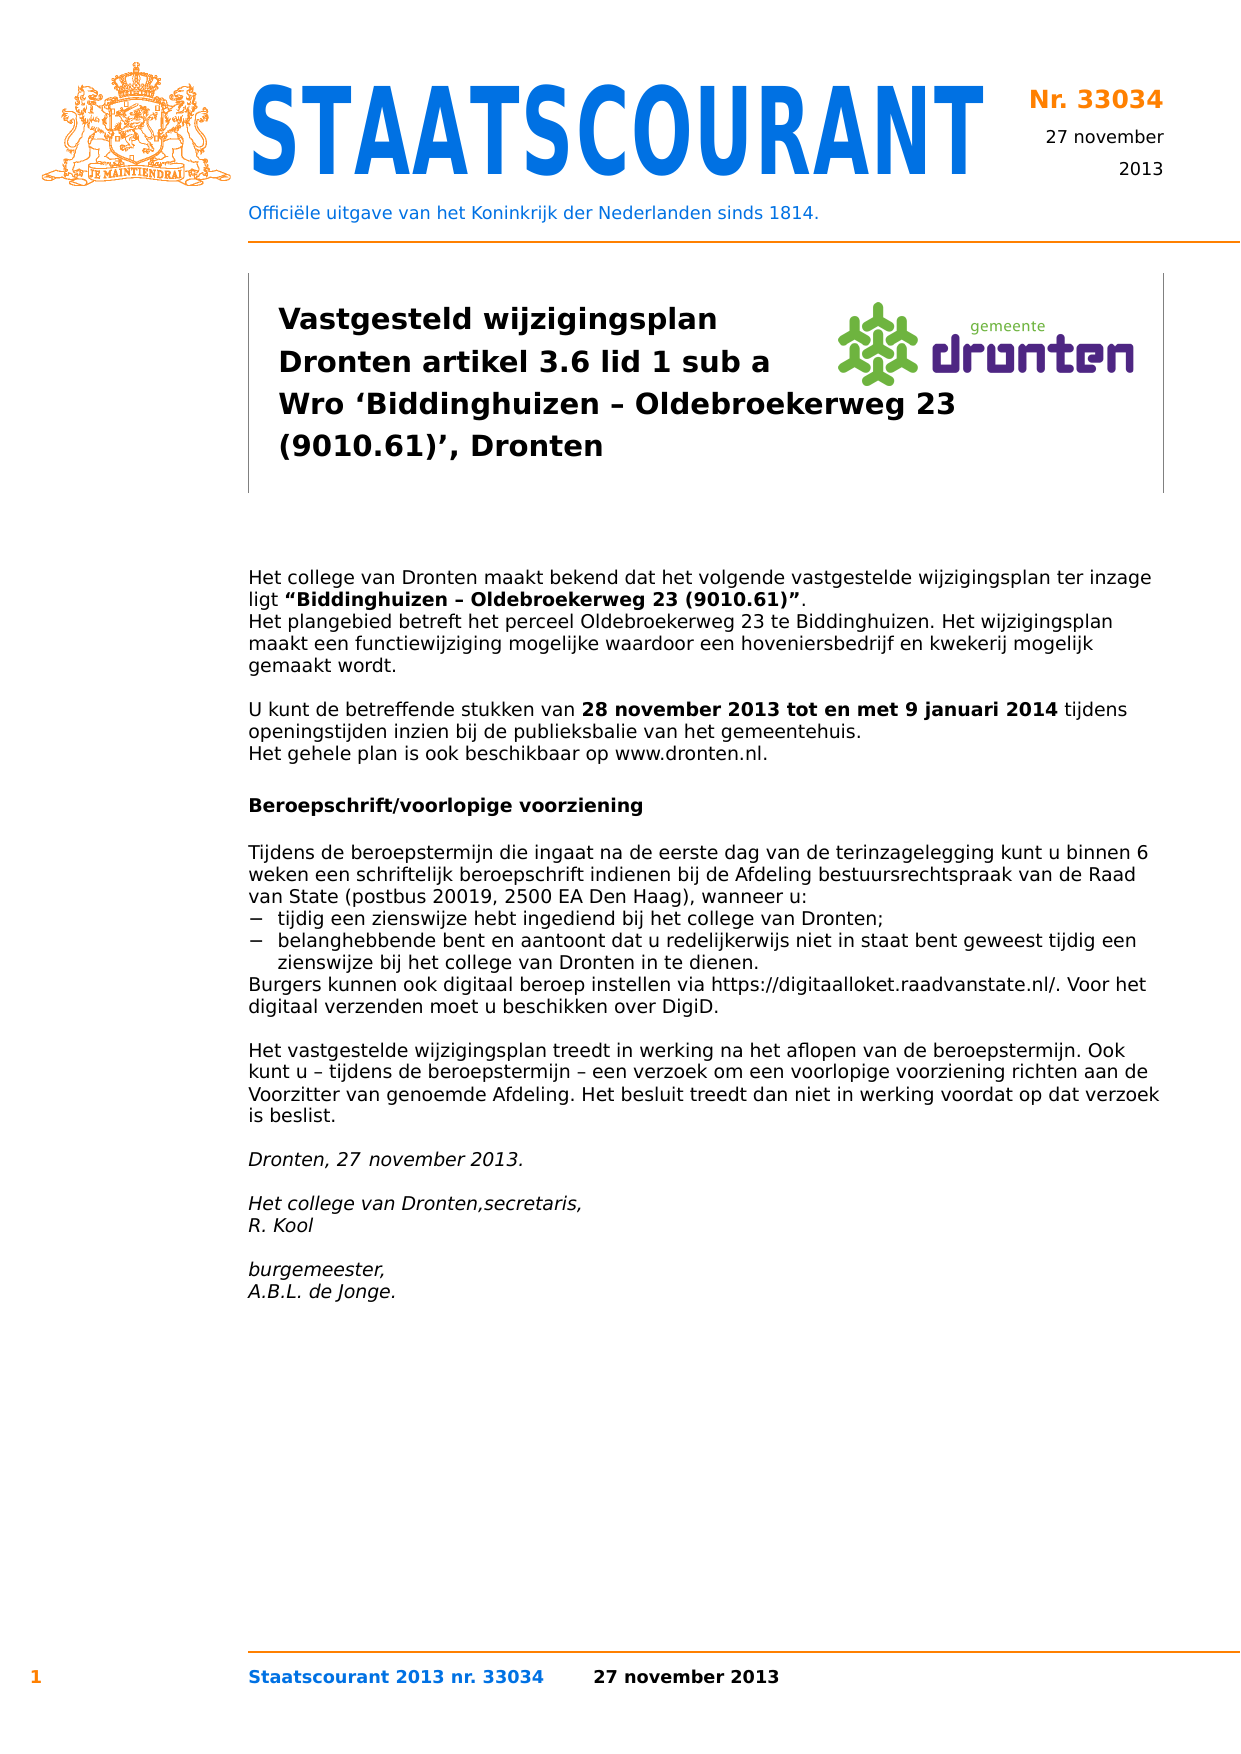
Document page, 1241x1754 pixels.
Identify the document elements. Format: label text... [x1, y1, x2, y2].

text Het college van Dronten,secretaris, R. Kool [248, 1193, 1163, 1237]
text Het college van Dronten maakt bekend dat het volgende vastgestelde wijzigingsplan ter inzage ligt “Biddinghuizen – Oldebroekerweg 23 (9010.61)”. [248, 567, 1163, 611]
text Dronten, 27 november 2013. [248, 1149, 1163, 1171]
text Tijdens de beroepstermijn die ingaat na de eerste dag van de terinzagelegging kunt u binnen 6 weken een schriftelijk beroepschrift indienen bij de Afdeling bestuursrechtspraak van de Raad van State (postbus 20019, 2500 EA Den Haag), wanneer u: [248, 842, 1163, 908]
text − belanghebbende bent en aantoont dat u redelijkerwijs niet in staat bent geweest tijdig een zienswijze bij het college van Dronten in te dienen. [248, 930, 1163, 974]
table_cell 2013 [998, 153, 1240, 203]
text Het vastgestelde wijzigingsplan treedt in werking na het aflopen van de beroepstermijn. Ook kunt u – tijdens de beroepstermijn – een verzoek om een voorlopige voorziening richten aan de Voorzitter van genoemde Afdeling. Het besluit treedt dan niet in werking voordat op dat verzoek is beslist. [248, 1039, 1163, 1127]
subtitle Vastgesteld wijzigingsplan Dronten artikel 3.6 lid 1 sub a Wro ‘Biddinghuizen – Oldebroekerweg 23 (9010.61)’, Dronten [249, 273, 1163, 493]
table_header STAATSCOURANT [248, 62, 998, 203]
table_header Nr. 33034 [998, 62, 1240, 121]
table_header [25, 62, 248, 241]
text Het gehele plan is ook beschikbaar op www.dronten.nl. [248, 743, 1163, 765]
table_cell 27 november [998, 121, 1240, 153]
text U kunt de betreffende stukken van 28 november 2013 tot en met 9 januari 2014 tijdens openingstijden inzien bij de publieksbalie van het gemeentehuis. [248, 699, 1163, 743]
table_cell Officiële uitgave van het Koninkrijk der Nederlanden sinds 1814. [248, 203, 1240, 241]
picture [41, 62, 231, 186]
text Het plangebied betreft het perceel Oldebroekerweg 23 te Biddinghuizen. Het wijzigingsplan maakt een functiewijziging mogelijke waardoor een hoveniersbedrijf en kwekerij mogelijk gemaakt wordt. [248, 611, 1163, 677]
subtitle Beroepschrift/voorlopige voorziening [248, 795, 1163, 817]
picture [838, 302, 1134, 386]
text − tijdig een zienswijze hebt ingediend bij het college van Dronten; [248, 908, 1163, 930]
text burgemeester, A.B.L. de Jonge. [248, 1259, 1163, 1303]
text Burgers kunnen ook digitaal beroep instellen via https://digitaalloket.raadvanstate.nl/. Voor het digitaal verzenden moet u beschikken over DigiD. [248, 974, 1163, 1018]
